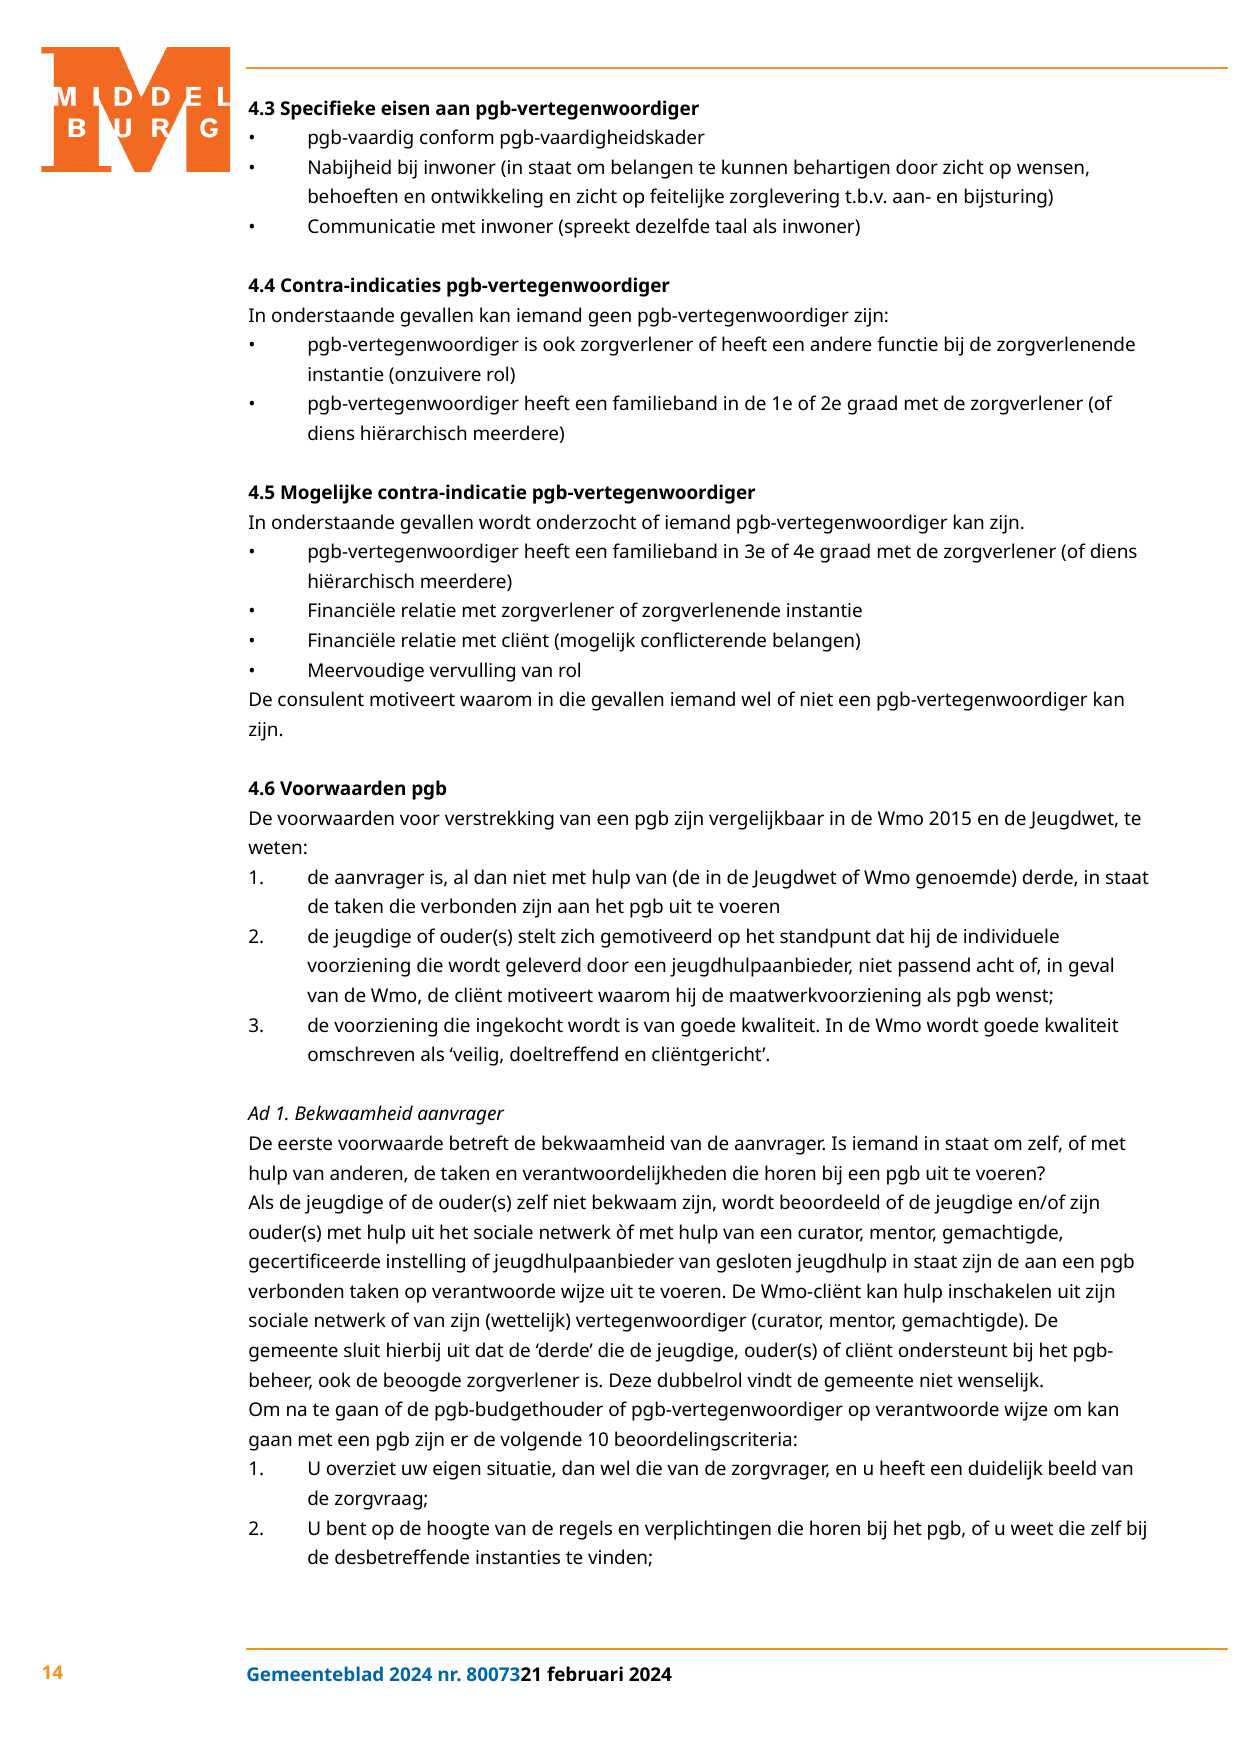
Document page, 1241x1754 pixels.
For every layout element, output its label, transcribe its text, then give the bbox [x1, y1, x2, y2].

text Om na te gaan of de pgb-budgethouder of pgb-vertegenwoordiger op verantwoorde wijze om kan gaan met een pgb zijn er de volgende 10 beoordelingscriteria: [248, 1396, 1152, 1452]
text De eerste voorwaarde betreft de bekwaamheid van de aanvrager. Is iemand in staat om zelf, of met hulp van anderen, de taken en verantwoordelijkheden die horen bij een pgb uit te voeren? [248, 1130, 1152, 1186]
list de aanvrager is, al dan niet met hulp van (de in de Jeugdwet of Wmo genoemde) derde, in staat de taken die verbonden zijn aan het pgb uit te voeren [248, 864, 1152, 919]
list pgb-vertegenwoordiger heeft een familieband in 3e of 4e graad met de zorgverlener (of diens hiërarchisch meerdere) [248, 538, 1152, 594]
list pgb-vertegenwoordiger heeft een familieband in de 1e of 2e graad met de zorgverlener (of diens hiërarchisch meerdere) [248, 391, 1152, 446]
text De voorwaarden voor verstrekking van een pgb zijn vergelijkbaar in de Wmo 2015 en de Jeugdwet, te weten: [248, 805, 1152, 860]
text 4.6 Voorwaarden pgb [248, 775, 1152, 801]
list pgb-vaardig conform pgb-vaardigheidskader [248, 124, 1152, 150]
text In onderstaande gevallen kan iemand geen pgb-vertegenwoordiger zijn: [248, 302, 1152, 328]
list Nabijheid bij inwoner (in staat om belangen te kunnen behartigen door zicht op wensen, behoeften en ontwikkeling en zicht op feitelijke zorglevering t.b.v. aan- en bijsturing) [248, 154, 1152, 209]
list Communicatie met inwoner (spreekt dezelfde taal als inwoner) [248, 213, 1152, 239]
list pgb-vertegenwoordiger is ook zorgverlener of heeft een andere functie bij de zorgverlenende instantie (onzuivere rol) [248, 331, 1152, 387]
text 4.5 Mogelijke contra-indicatie pgb-vertegenwoordiger [248, 479, 1152, 505]
text De consulent motiveert waarom in die gevallen iemand wel of niet een pgb-vertegenwoordiger kan zijn. [248, 686, 1152, 742]
list U bent op de hoogte van de regels en verplichtingen die horen bij het pgb, of u weet die zelf bij de desbetreffende instanties te vinden; [248, 1515, 1152, 1570]
text Ad 1. Bekwaamheid aanvrager [248, 1101, 1152, 1126]
list Financiële relatie met zorgverlener of zorgverlenende instantie [248, 598, 1152, 623]
text 4.3 Specifieke eisen aan pgb-vertegenwoordiger [248, 95, 1152, 121]
text In onderstaande gevallen wordt onderzocht of iemand pgb-vertegenwoordiger kan zijn. [248, 509, 1152, 535]
picture [41, 47, 231, 172]
list de voorziening die ingekocht wordt is van goede kwaliteit. In de Wmo wordt goede kwaliteit omschreven als ‘veilig, doeltreffend en cliëntgericht’. [248, 1012, 1152, 1067]
list U overziet uw eigen situatie, dan wel die van de zorgvrager, en u heeft een duidelijk beeld van de zorgvraag; [248, 1456, 1152, 1511]
text Als de jeugdige of de ouder(s) zelf niet bekwaam zijn, wordt beoordeeld of de jeugdige en/of zijn ouder(s) met hulp uit het sociale netwerk òf met hulp van een curator, mentor, gemachtigde, gecertificeerde instelling of jeugdhulpaanbieder van gesloten jeugdhulp in staat zijn de aan een pgb verbonden taken op verantwoorde wijze uit te voeren. De Wmo-cliënt kan hulp inschakelen uit zijn sociale netwerk of van zijn (wettelijk) vertegenwoordiger (curator, mentor, gemachtigde). De gemeente sluit hierbij uit dat de ‘derde’ die de jeugdige, ouder(s) of cliënt ondersteunt bij het pgb-beheer, ook de beoogde zorgverlener is. Deze dubbelrol vindt de gemeente niet wenselijk. [248, 1189, 1152, 1393]
list Meervoudige vervulling van rol [248, 657, 1152, 683]
text 4.4 Contra-indicaties pgb-vertegenwoordiger [248, 272, 1152, 298]
list Financiële relatie met cliënt (mogelijk conflicterende belangen) [248, 627, 1152, 653]
list de jeugdige of ouder(s) stelt zich gemotiveerd op het standpunt dat hij de individuele voorziening die wordt geleverd door een jeugdhulpaanbieder, niet passend acht of, in geval van de Wmo, de cliënt motiveert waarom hij de maatwerkvoorziening als pgb wenst; [248, 923, 1152, 1008]
